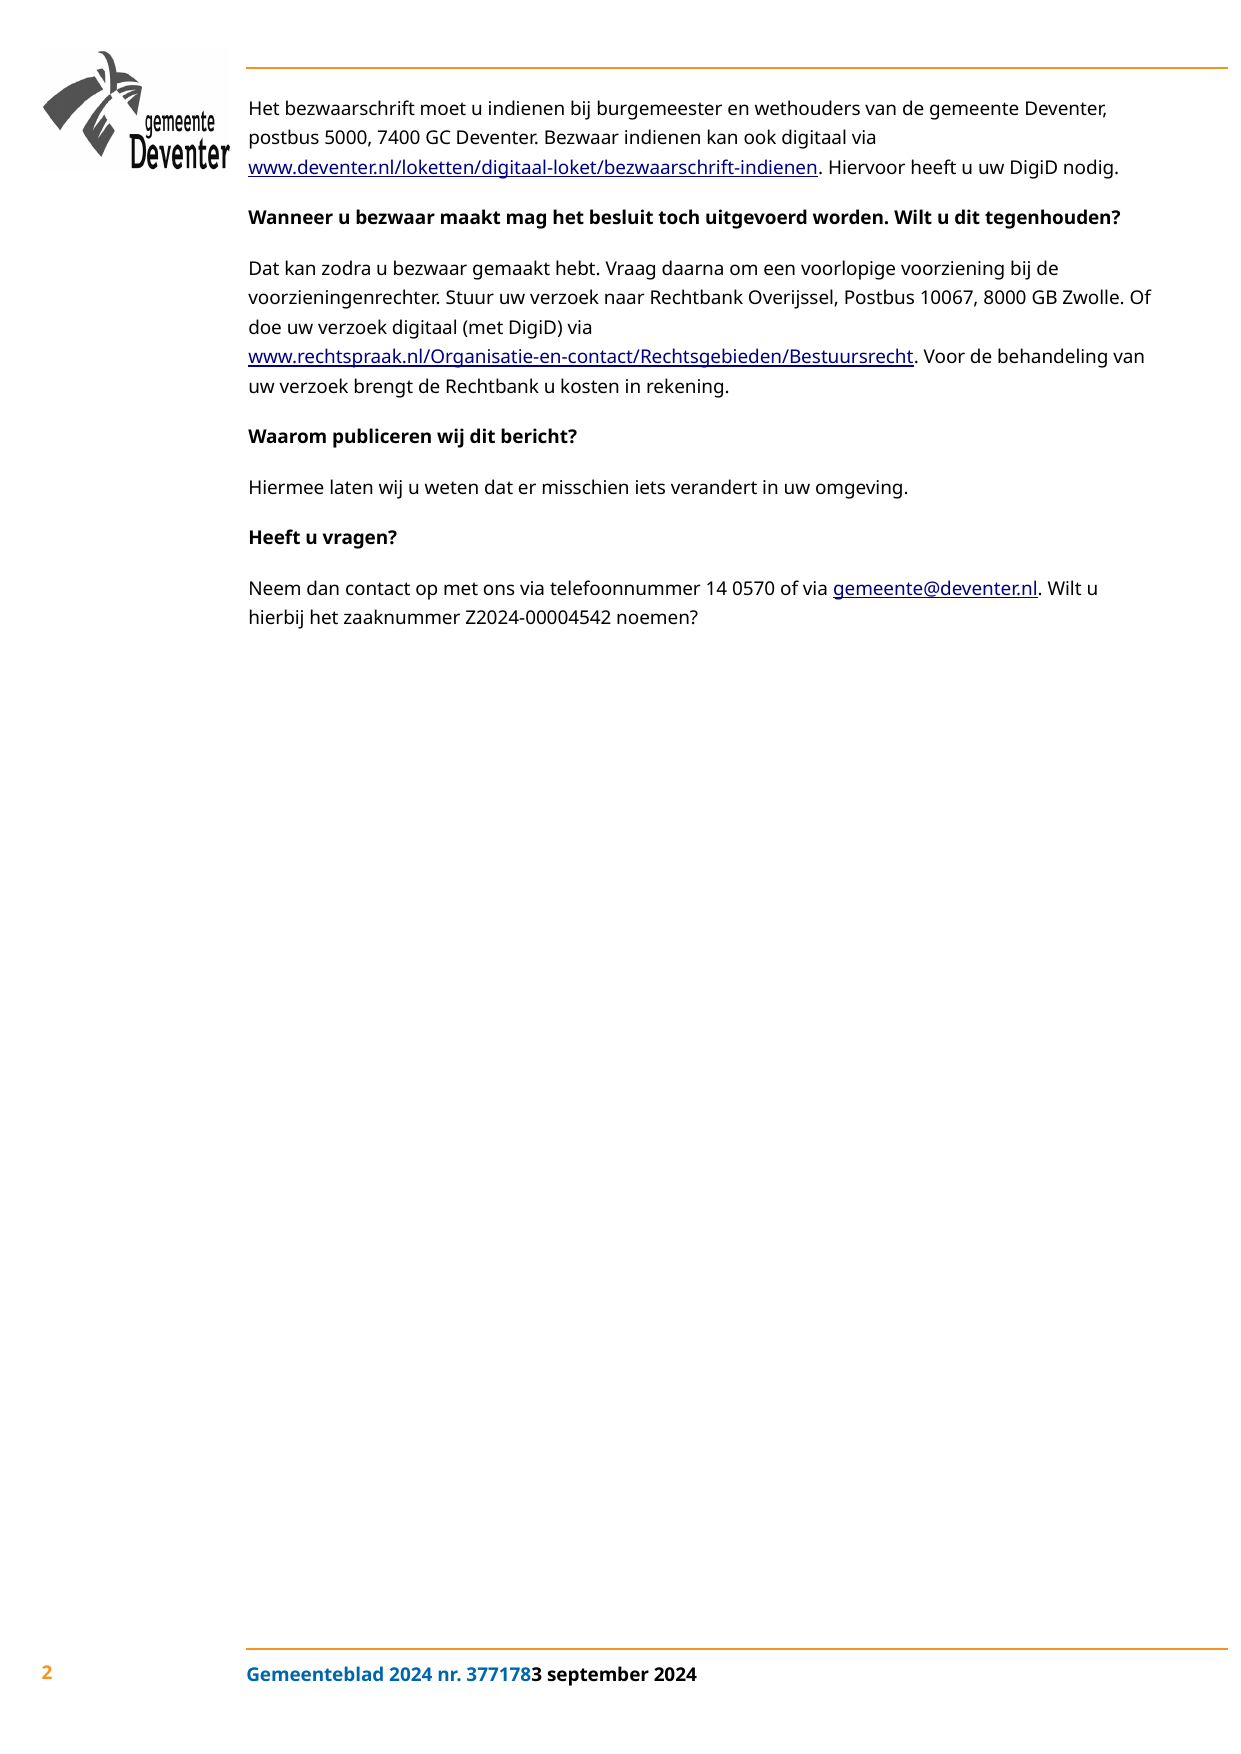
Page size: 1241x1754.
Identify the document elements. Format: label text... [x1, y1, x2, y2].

picture [41, 47, 231, 172]
text Het bezwaarschrift moet u indienen bij burgemeester en wethouders van de gemeente Deventer, postbus 5000, 7400 GC Deventer. Bezwaar indienen kan ook digitaal via www.deventer.nl/loketten/digitaal-loket/bezwaarschrift-indienen. Hiervoor heeft u uw DigiD nodig. [248, 95, 1152, 180]
text Waarom publiceren wij dit bericht? [248, 423, 1152, 449]
text Heeft u vragen? [248, 524, 1152, 550]
text Dat kan zodra u bezwaar gemaakt hebt. Vraag daarna om een voorlopige voorziening bij de voorzieningenrechter. Stuur uw verzoek naar Rechtbank Overijssel, Postbus 10067, 8000 GB Zwolle. Of doe uw verzoek digitaal (met DigiD) via www.rechtspraak.nl/Organisatie-en-contact/Rechtsgebieden/Bestuursrecht. Voor de behandeling van uw verzoek brengt de Rechtbank u kosten in rekening. [248, 255, 1152, 399]
text Hiermee laten wij u weten dat er misschien iets verandert in uw omgeving. [248, 474, 1152, 500]
text Neem dan contact op met ons via telefoonnummer 14 0570 of via gemeente@deventer.nl. Wilt u hierbij het zaaknummer Z2024-00004542 noemen? [248, 575, 1152, 630]
text Wanneer u bezwaar maakt mag het besluit toch uitgevoerd worden. Wilt u dit tegenhouden? [248, 204, 1152, 230]
